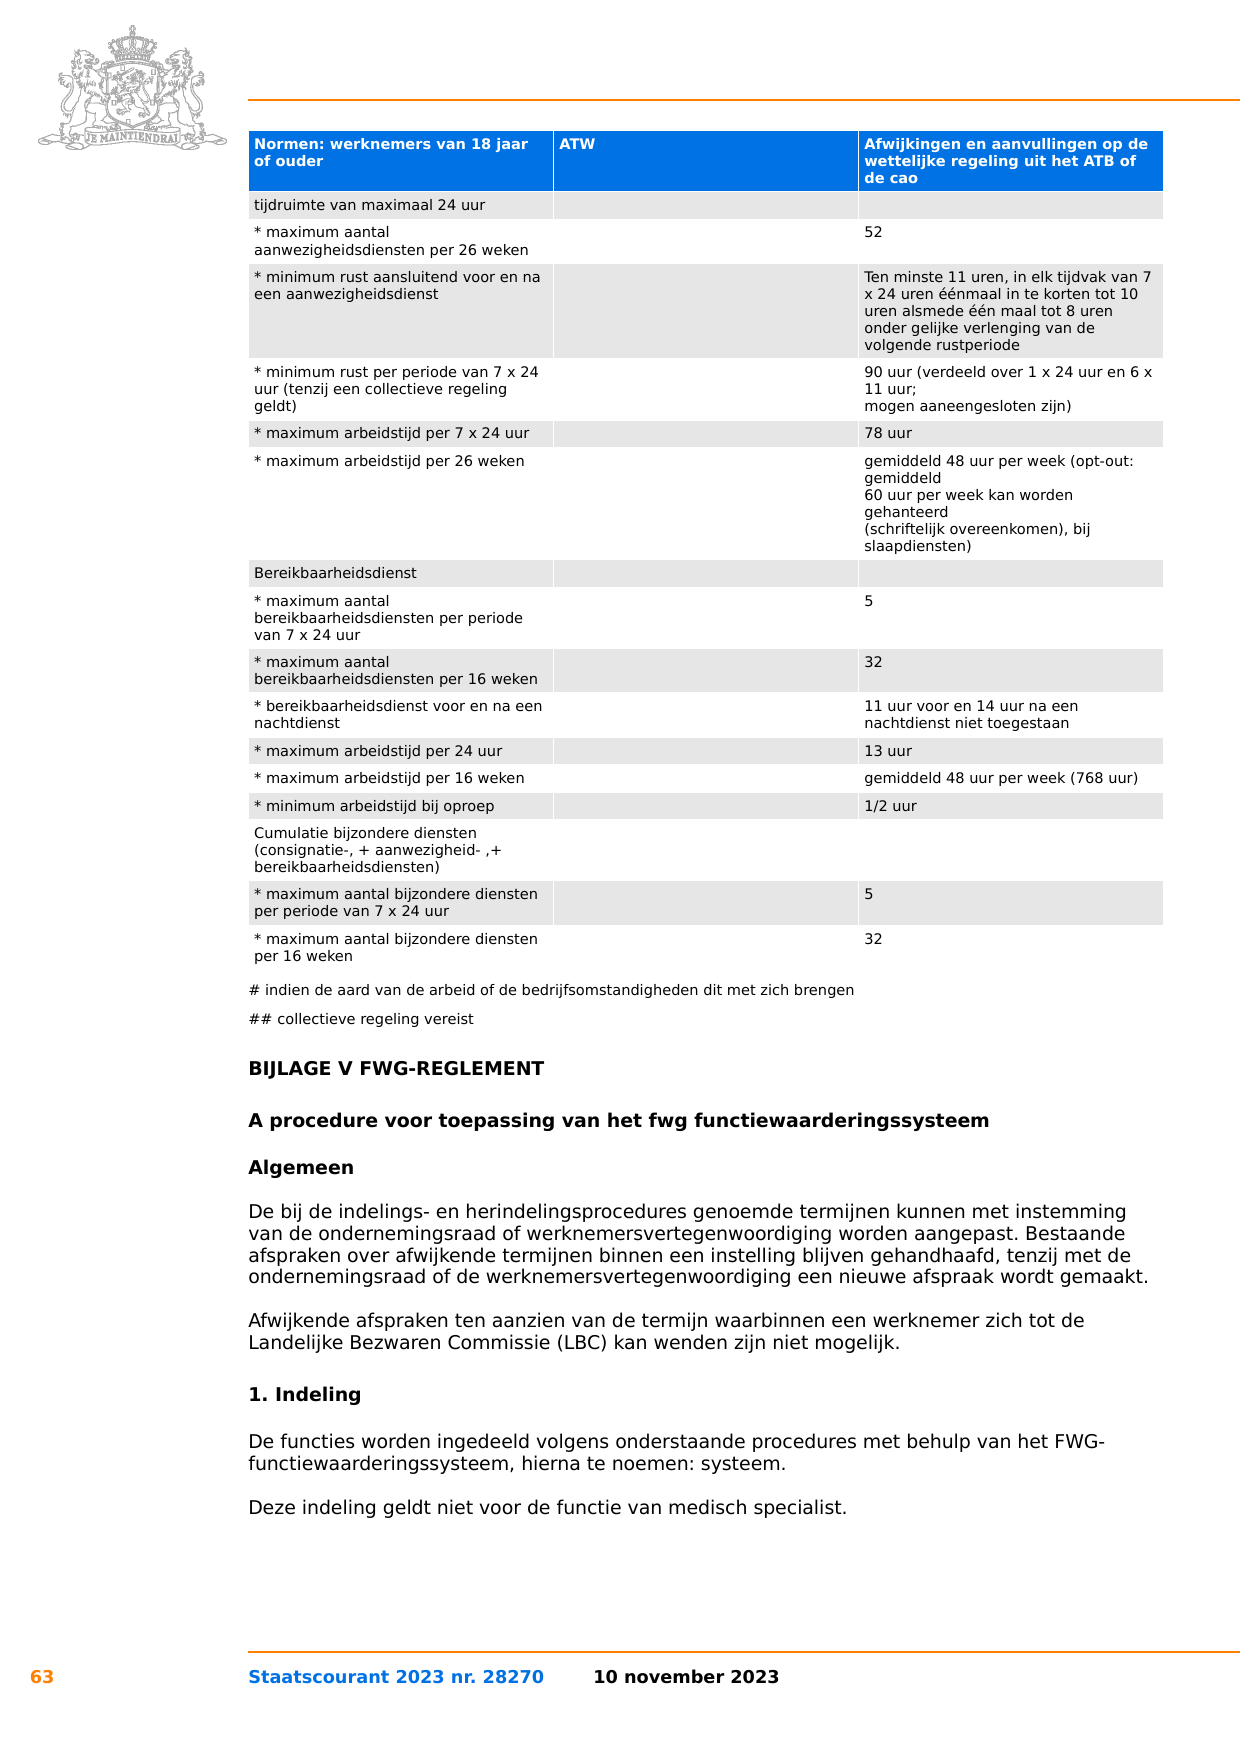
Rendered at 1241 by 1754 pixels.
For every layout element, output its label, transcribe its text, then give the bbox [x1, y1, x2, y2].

table_cell 32 [859, 926, 1163, 969]
table_cell * maximum aantal bijzondere diensten per 16 weken [249, 926, 553, 969]
table_cell [554, 738, 858, 764]
table_header Normen: werknemers van 18 jaar of ouder [249, 131, 553, 191]
table_cell 11 uur voor en 14 uur na een nachtdienst niet toegestaan [859, 694, 1163, 737]
table_cell 13 uur [859, 738, 1163, 764]
table_cell * maximum arbeidstijd per 24 uur [249, 738, 553, 764]
table_cell * maximum arbeidstijd per 26 weken [249, 448, 553, 559]
subtitle BIJLAGE V FWG-REGLEMENT [248, 1058, 1163, 1080]
table_cell [554, 649, 858, 692]
table_cell [859, 192, 1163, 219]
table_cell [554, 588, 858, 648]
table_cell * bereikbaarheidsdienst voor en na een nachtdienst [249, 694, 553, 737]
table_cell [554, 820, 858, 880]
table_cell [554, 694, 858, 737]
table_cell * maximum aantal bereikbaarheidsdiensten per periode van 7 x 24 uur [249, 588, 553, 648]
text Deze indeling geldt niet voor de functie van medisch specialist. [248, 1497, 1163, 1519]
table_cell * minimum arbeidstijd bij oproep [249, 793, 553, 819]
table_cell * minimum rust aansluitend voor en na een aanwezigheidsdienst [249, 264, 553, 358]
table_cell Ten minste 11 uren, in elk tijdvak van 7 x 24 uren éénmaal in te korten tot 10 uren alsmede één maal tot 8 uren onder gelijke verlenging van de volgende rustperiode [859, 264, 1163, 358]
table_cell gemiddeld 48 uur per week (opt-out: gemiddeld 60 uur per week kan worden gehanteerd (schriftelijk overeenkomen), bij slaapdiensten) [859, 448, 1163, 559]
table_cell [554, 793, 858, 819]
subtitle A procedure voor toepassing van het fwg functiewaarderingssysteem [248, 1110, 1163, 1132]
table_cell Cumulatie bijzondere diensten (consignatie-, + aanwezigheid- ,+ bereikbaarheidsdiensten) [249, 820, 553, 880]
table_cell 5 [859, 881, 1163, 925]
table_cell 90 uur (verdeeld over 1 x 24 uur en 6 x 11 uur; mogen aaneengesloten zijn) [859, 359, 1163, 420]
table_cell tijdruimte van maximaal 24 uur [249, 192, 553, 219]
table_cell [554, 560, 858, 587]
table_cell [554, 765, 858, 792]
table_cell * maximum arbeidstijd per 16 weken [249, 765, 553, 792]
table_cell gemiddeld 48 uur per week (768 uur) [859, 765, 1163, 792]
table_cell * maximum arbeidstijd per 7 x 24 uur [249, 421, 553, 447]
table_cell 32 [859, 649, 1163, 692]
table_cell 5 [859, 588, 1163, 648]
table_cell 52 [859, 220, 1163, 263]
table_cell 1/2 uur [859, 793, 1163, 819]
table_cell [554, 264, 858, 358]
table_cell 78 uur [859, 421, 1163, 447]
table_cell [554, 881, 858, 925]
subtitle 1. Indeling [248, 1384, 1163, 1406]
table_header ATW [554, 131, 858, 191]
table_cell [554, 448, 858, 559]
text Afwijkende afspraken ten aanzien van de termijn waarbinnen een werknemer zich tot de Landelijke Bezwaren Commissie (LBC) kan wenden zijn niet mogelijk. [248, 1310, 1163, 1354]
text De functies worden ingedeeld volgens onderstaande procedures met behulp van het FWG-functiewaarderingssysteem, hierna te noemen: systeem. [248, 1431, 1163, 1475]
table_cell # indien de aard van de arbeid of de bedrijfsomstandigheden dit met zich brengen ## collectieve regeling vereist [248, 970, 1163, 1028]
subtitle Algemeen [248, 1157, 1163, 1179]
table_cell * maximum aantal bijzondere diensten per periode van 7 x 24 uur [249, 881, 553, 925]
picture [38, 25, 227, 150]
table_cell [554, 926, 858, 969]
table_cell * maximum aantal aanwezigheidsdiensten per 26 weken [249, 220, 553, 263]
table_cell [554, 421, 858, 447]
table_cell Bereikbaarheidsdienst [249, 560, 553, 587]
table_cell [859, 560, 1163, 587]
table_cell [554, 192, 858, 219]
table_cell * minimum rust per periode van 7 x 24 uur (tenzij een collectieve regeling geldt) [249, 359, 553, 420]
table_cell [859, 820, 1163, 880]
text De bij de indelings- en herindelingsprocedures genoemde termijnen kunnen met instemming van de ondernemingsraad of werknemersvertegenwoordiging worden aangepast. Bestaande afspraken over afwijkende termijnen binnen een instelling blijven gehandhaafd, tenzij met de ondernemingsraad of de werknemersvertegenwoordiging een nieuwe afspraak wordt gemaakt. [248, 1201, 1163, 1288]
table_header Afwijkingen en aanvullingen op de wettelijke regeling uit het ATB of de cao [859, 131, 1163, 191]
table_cell [554, 220, 858, 263]
table_cell [554, 359, 858, 420]
table_cell * maximum aantal bereikbaarheidsdiensten per 16 weken [249, 649, 553, 692]
